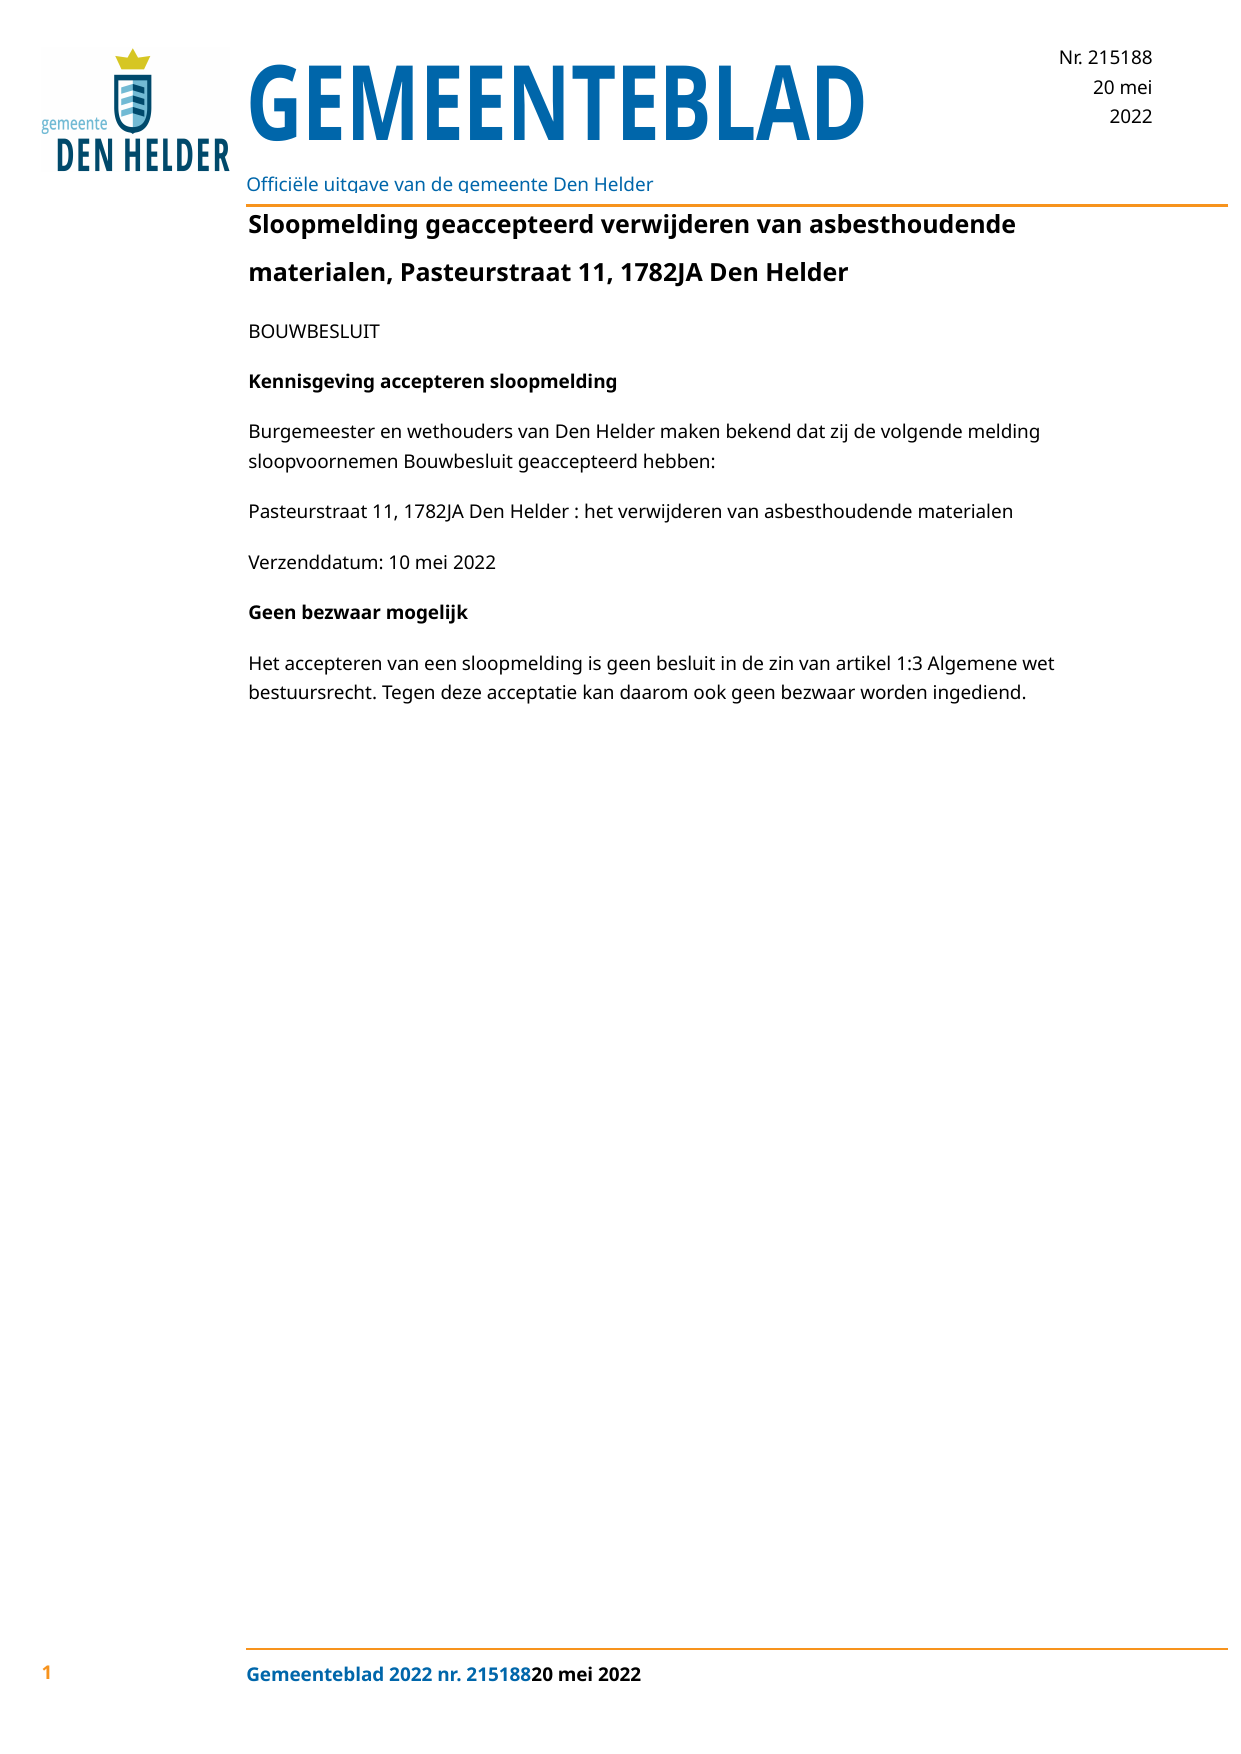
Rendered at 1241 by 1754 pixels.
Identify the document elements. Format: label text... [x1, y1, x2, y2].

picture [182, 144, 187, 165]
picture [41, 47, 231, 172]
text Geen bezwaar mogelijk [248, 599, 1152, 625]
text Sloopmelding geaccepteerd verwijderen van asbesthoudende materialen, Pasteurstraat 11, 1782JA Den Helder [248, 207, 1152, 288]
text Verzenddatum: 10 mei 2022 [248, 549, 1152, 575]
picture [220, 160, 224, 172]
text Pasteurstraat 11, 1782JA Den Helder : het verwijderen van asbesthoudende materialen [248, 499, 1152, 524]
picture [130, 157, 135, 172]
picture [100, 154, 106, 172]
text Kennisgeving accepteren sloopmelding [248, 368, 1152, 394]
text Het accepteren van een sloopmelding is geen besluit in de zin van artikel 1:3 Algemene wet bestuursrecht. Tegen deze acceptatie kan daarom ook geen bezwaar worden ingediend. [248, 650, 1152, 705]
text BOUWBESLUIT [248, 318, 1152, 344]
picture [63, 144, 68, 165]
text Burgemeester en wethouders van Den Helder maken bekend dat zij de volgende melding sloopvoornemen Bouwbesluit geaccepteerd hebben: [248, 419, 1152, 474]
